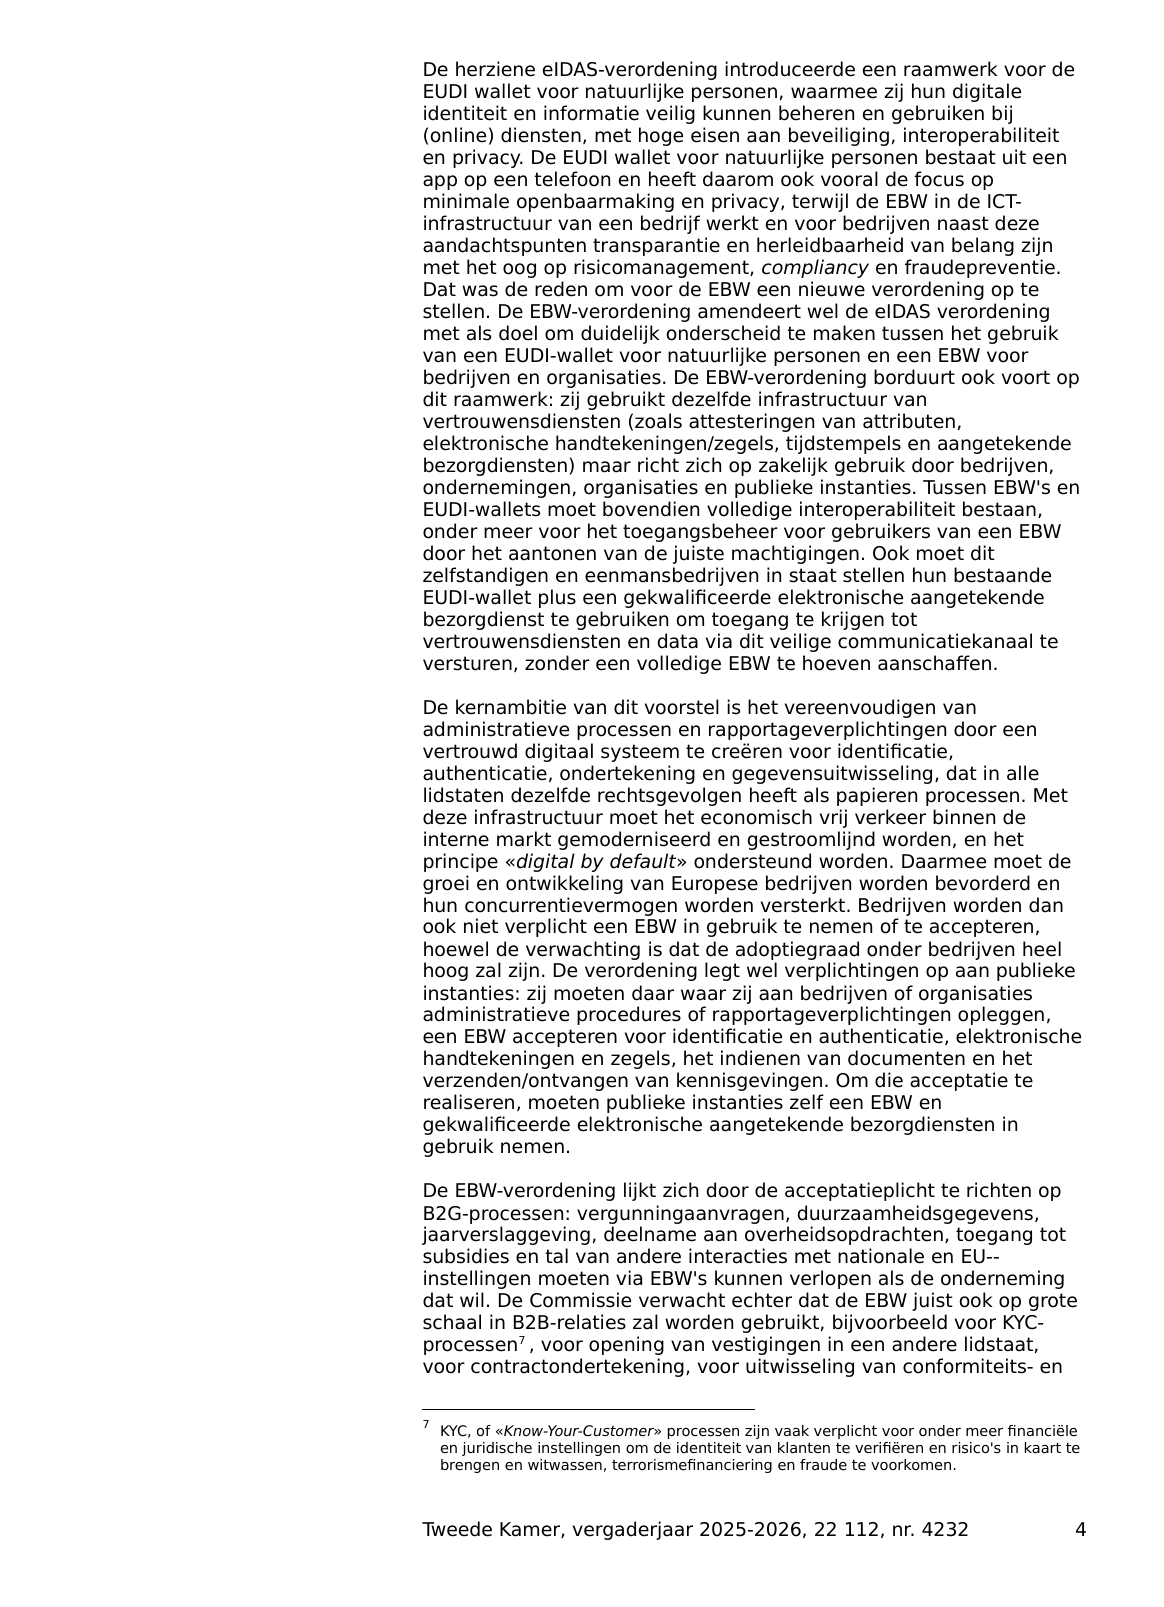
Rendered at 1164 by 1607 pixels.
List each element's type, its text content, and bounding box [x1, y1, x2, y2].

text KYC, of «Know-Your-Customer» processen zijn vaak verplicht voor onder meer financiële en juridische instellingen om de identiteit van klanten te verifiëren en risico's in kaart te brengen en witwassen, terrorismefinanciering en fraude te voorkomen. [422, 1418, 1087, 1474]
text De kernambitie van dit voorstel is het vereenvoudigen van administratieve processen en rapportageverplichtingen door een vertrouwd digitaal systeem te creëren voor identificatie, authenticatie, ondertekening en gegevensuitwisseling, dat in alle lidstaten dezelfde rechtsgevolgen heeft als papieren processen. Met deze infrastructuur moet het economisch vrij verkeer binnen de interne markt gemoderniseerd en gestroomlijnd worden, en het principe «digital by default» ondersteund worden. Daarmee moet de groei en ontwikkeling van Europese bedrijven worden bevorderd en hun concurrentievermogen worden versterkt. Bedrijven worden dan ook niet verplicht een EBW in gebruik te nemen of te accepteren, hoewel de verwachting is dat de adoptiegraad onder bedrijven heel hoog zal zijn. De verordening legt wel verplichtingen op aan publieke instanties: zij moeten daar waar zij aan bedrijven of organisaties administratieve procedures of rapportageverplichtingen opleggen, een EBW accepteren voor identificatie en authenticatie, elektronische handtekeningen en zegels, het indienen van documenten en het verzenden/ontvangen van kennisgevingen. Om die acceptatie te realiseren, moeten publieke instanties zelf een EBW en gekwalificeerde elektronische aangetekende bezorgdiensten in gebruik nemen. [422, 697, 1087, 1158]
text De herziene eIDAS-verordening introduceerde een raamwerk voor de EUDI wallet voor natuurlijke personen, waarmee zij hun digitale identiteit en informatie veilig kunnen beheren en gebruiken bij (online) diensten, met hoge eisen aan beveiliging, interoperabiliteit en privacy. De EUDI wallet voor natuurlijke personen bestaat uit een app op een telefoon en heeft daarom ook vooral de focus op minimale openbaarmaking en privacy, terwijl de EBW in de ICT-infrastructuur van een bedrijf werkt en voor bedrijven naast deze aandachtspunten transparantie en herleidbaarheid van belang zijn met het oog op risicomanagement, compliancy en fraudepreventie. Dat was de reden om voor de EBW een nieuwe verordening op te stellen. De EBW-verordening amendeert wel de eIDAS verordening met als doel om duidelijk onderscheid te maken tussen het gebruik van een EUDI-wallet voor natuurlijke personen en een EBW voor bedrijven en organisaties. De EBW-verordening borduurt ook voort op dit raamwerk: zij gebruikt dezelfde infrastructuur van vertrouwensdiensten (zoals attesteringen van attributen, elektronische handtekeningen/zegels, tijdstempels en aangetekende bezorgdiensten) maar richt zich op zakelijk gebruik door bedrijven, ondernemingen, organisaties en publieke instanties. Tussen EBW's en EUDI-wallets moet bovendien volledige interoperabiliteit bestaan, onder meer voor het toegangsbeheer voor gebruikers van een EBW door het aantonen van de juiste machtigingen. Ook moet dit zelfstandigen en eenmansbedrijven in staat stellen hun bestaande EUDI-wallet plus een gekwalificeerde elektronische aangetekende bezorgdienst te gebruiken om toegang te krijgen tot vertrouwensdiensten en data via dit veilige communicatiekanaal te versturen, zonder een volledige EBW te hoeven aanschaffen. [422, 59, 1087, 674]
text De EBW-verordening lijkt zich door de acceptatieplicht te richten op B2G-processen: vergunningaanvragen, duurzaamheidsgegevens, jaarverslaggeving, deelname aan overheidsopdrachten, toegang tot subsidies en tal van andere interacties met nationale en EU--instellingen moeten via EBW's kunnen verlopen als de onderneming dat wil. De Commissie verwacht echter dat de EBW juist ook op grote schaal in B2B-relaties zal worden gebruikt, bijvoorbeeld voor KYC-processen, voor opening van vestigingen in een andere lidstaat, voor contractondertekening, voor uitwisseling van conformiteits- en [422, 1180, 1087, 1378]
